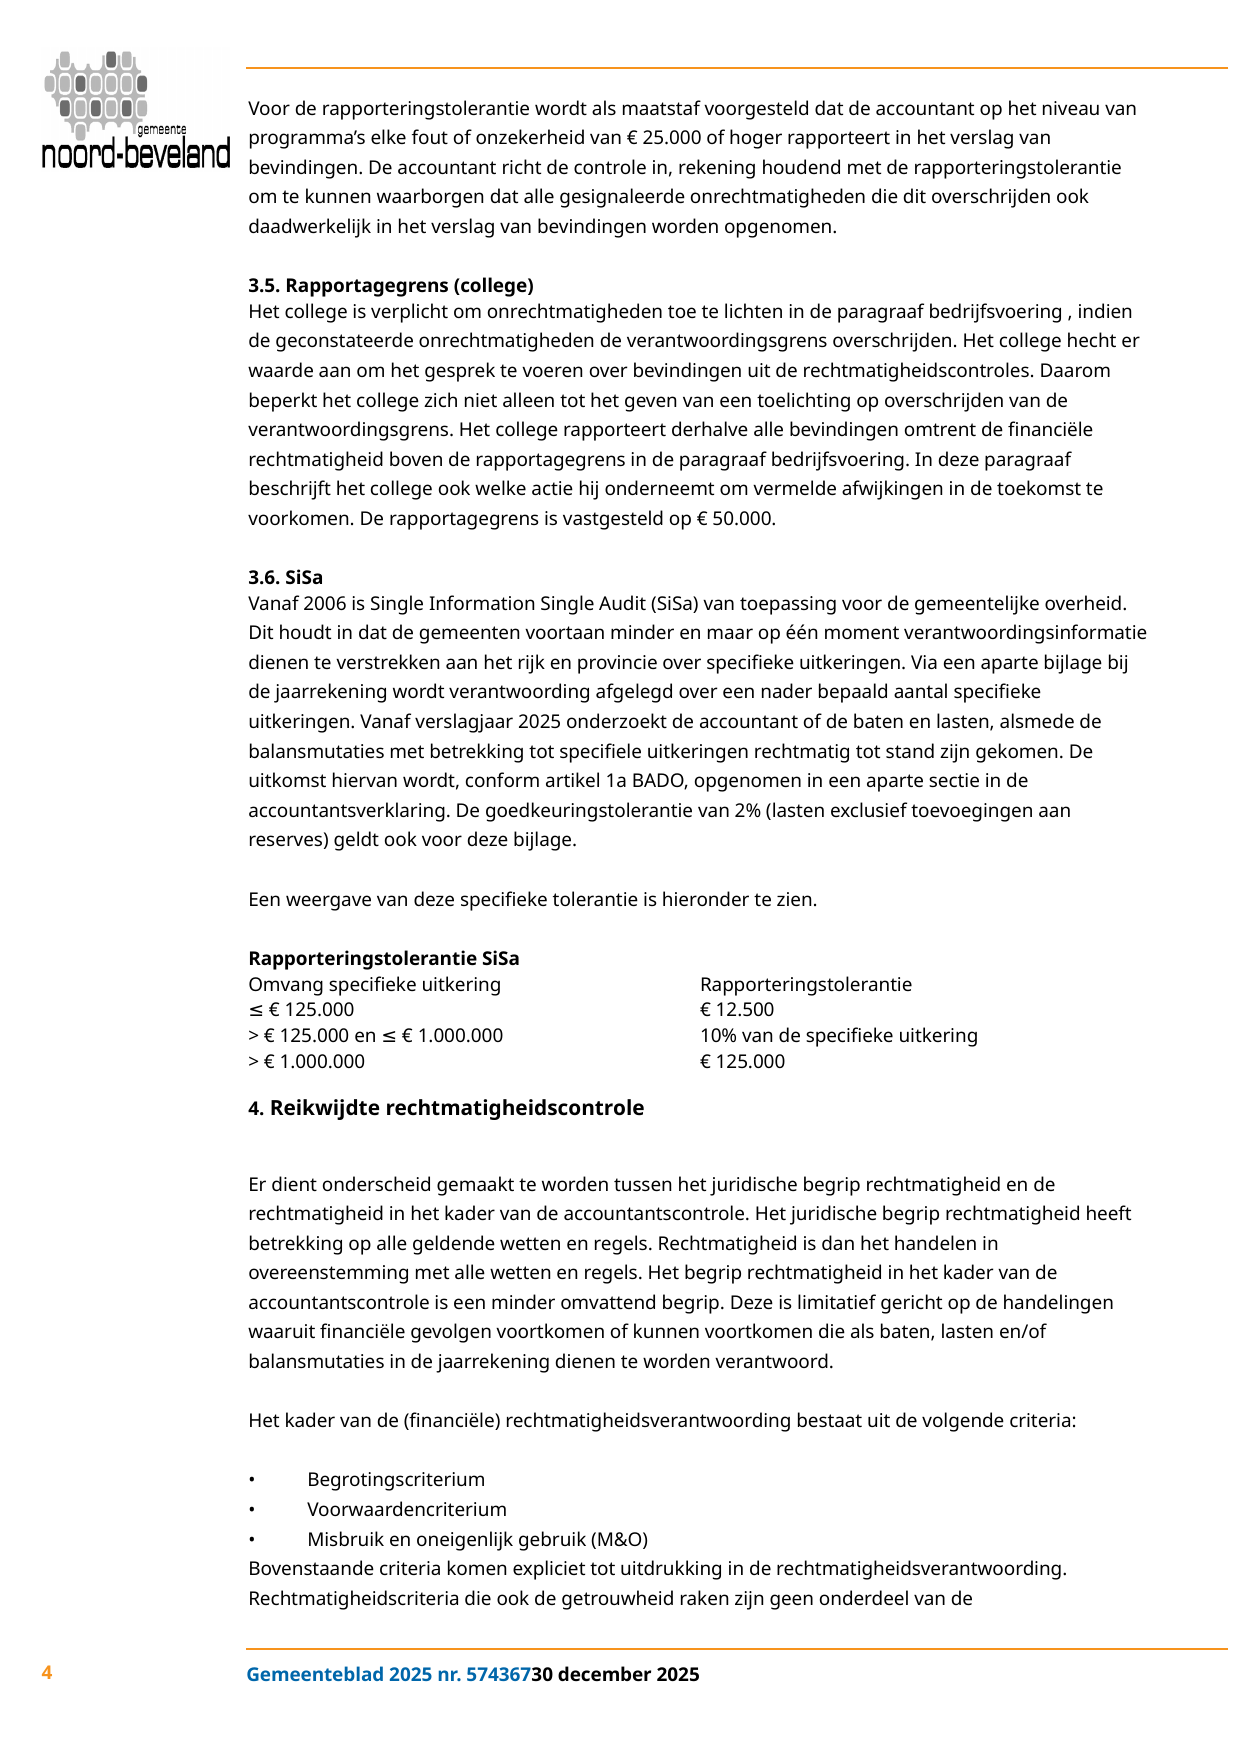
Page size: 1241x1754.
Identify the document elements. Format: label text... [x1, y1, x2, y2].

text Vanaf 2006 is Single Information Single Audit (SiSa) van toepassing voor de gemeentelijke overheid. Dit houdt in dat de gemeenten voortaan minder en maar op één moment verantwoordingsinformatie dienen te verstrekken aan het rijk en provincie over specifieke uitkeringen. Via een aparte bijlage bij de jaarrekening wordt verantwoording afgelegd over een nader bepaald aantal specifieke uitkeringen. Vanaf verslagjaar 2025 onderzoekt de accountant of de baten en lasten, alsmede de balansmutaties met betrekking tot specifiele uitkeringen rechtmatig tot stand zijn gekomen. De uitkomst hiervan wordt, conform artikel 1a BADO, opgenomen in een aparte sectie in de accountantsverklaring. De goedkeuringstolerantie van 2% (lasten exclusief toevoegingen aan reserves) geldt ook voor deze bijlage. [248, 590, 1152, 852]
text Het college is verplicht om onrechtmatigheden toe te lichten in de paragraaf bedrijfsvoering , indien de geconstateerde onrechtmatigheden de verantwoordingsgrens overschrijden. Het college hecht er waarde aan om het gesprek te voeren over bevindingen uit de rechtmatigheidscontroles. Daarom beperkt het college zich niet alleen tot het geven van een toelichting op overschrijden van de verantwoordingsgrens. Het college rapporteert derhalve alle bevindingen omtrent de financiële rechtmatigheid boven de rapportagegrens in de paragraaf bedrijfsvoering. In deze paragraaf beschrijft het college ook welke actie hij onderneemt om vermelde afwijkingen in de toekomst te voorkomen. De rapportagegrens is vastgesteld op € 50.000. [248, 298, 1152, 531]
list Begrotingscriterium [248, 1467, 1152, 1492]
table_cell € 125.000 [700, 1048, 1152, 1074]
table_cell ≤ € 125.000 [248, 997, 700, 1022]
table_cell € 12.500 [700, 997, 1152, 1022]
text Het kader van de (financiële) rechtmatigheidsverantwoording bestaat uit de volgende criteria: [248, 1407, 1152, 1433]
table_cell > € 1.000.000 [248, 1048, 700, 1074]
text 3.6. SiSa [248, 564, 1152, 590]
text Bovenstaande criteria komen expliciet tot uitdrukking in de rechtmatigheidsverantwoording. Rechtmatigheidscriteria die ook de getrouwheid raken zijn geen onderdeel van de [248, 1555, 1152, 1611]
table_cell Rapporteringstolerantie [700, 971, 1152, 997]
table_cell > € 125.000 en ≤ € 1.000.000 [248, 1022, 700, 1048]
text Er dient onderscheid gemaakt te worden tussen het juridische begrip rechtmatigheid en de rechtmatigheid in het kader van de accountantscontrole. Het juridische begrip rechtmatigheid heeft betrekking op alle geldende wetten en regels. Rechtmatigheid is dan het handelen in overeenstemming met alle wetten en regels. Het begrip rechtmatigheid in het kader van de accountantscontrole is een minder omvattend begrip. Deze is limitatief gericht op de handelingen waaruit financiële gevolgen voortkomen of kunnen voortkomen die als baten, lasten en/of balansmutaties in de jaarrekening dienen te worden verantwoord. [248, 1171, 1152, 1374]
text Een weergave van deze specifieke tolerantie is hieronder te zien. [248, 886, 1152, 912]
text 4. Reikwijdte rechtmatigheidscontrole [248, 1093, 1152, 1121]
list Voorwaardencriterium [248, 1496, 1152, 1522]
table_cell 10% van de specifieke uitkering [700, 1022, 1152, 1048]
table_cell Omvang specifieke uitkering [248, 971, 700, 997]
table_header Rapporteringstolerantie SiSa [248, 945, 1152, 971]
list Misbruik en oneigenlijk gebruik (M&O) [248, 1526, 1152, 1551]
picture [41, 47, 231, 172]
text 3.5. Rapportagegrens (college) [248, 272, 1152, 298]
text Voor de rapporteringstolerantie wordt als maatstaf voorgesteld dat de accountant op het niveau van programma’s elke fout of onzekerheid van € 25.000 of hoger rapporteert in het verslag van bevindingen. De accountant richt de controle in, rekening houdend met de rapporteringstolerantie om te kunnen waarborgen dat alle gesignaleerde onrechtmatigheden die dit overschrijden ook daadwerkelijk in het verslag van bevindingen worden opgenomen. [248, 95, 1152, 239]
